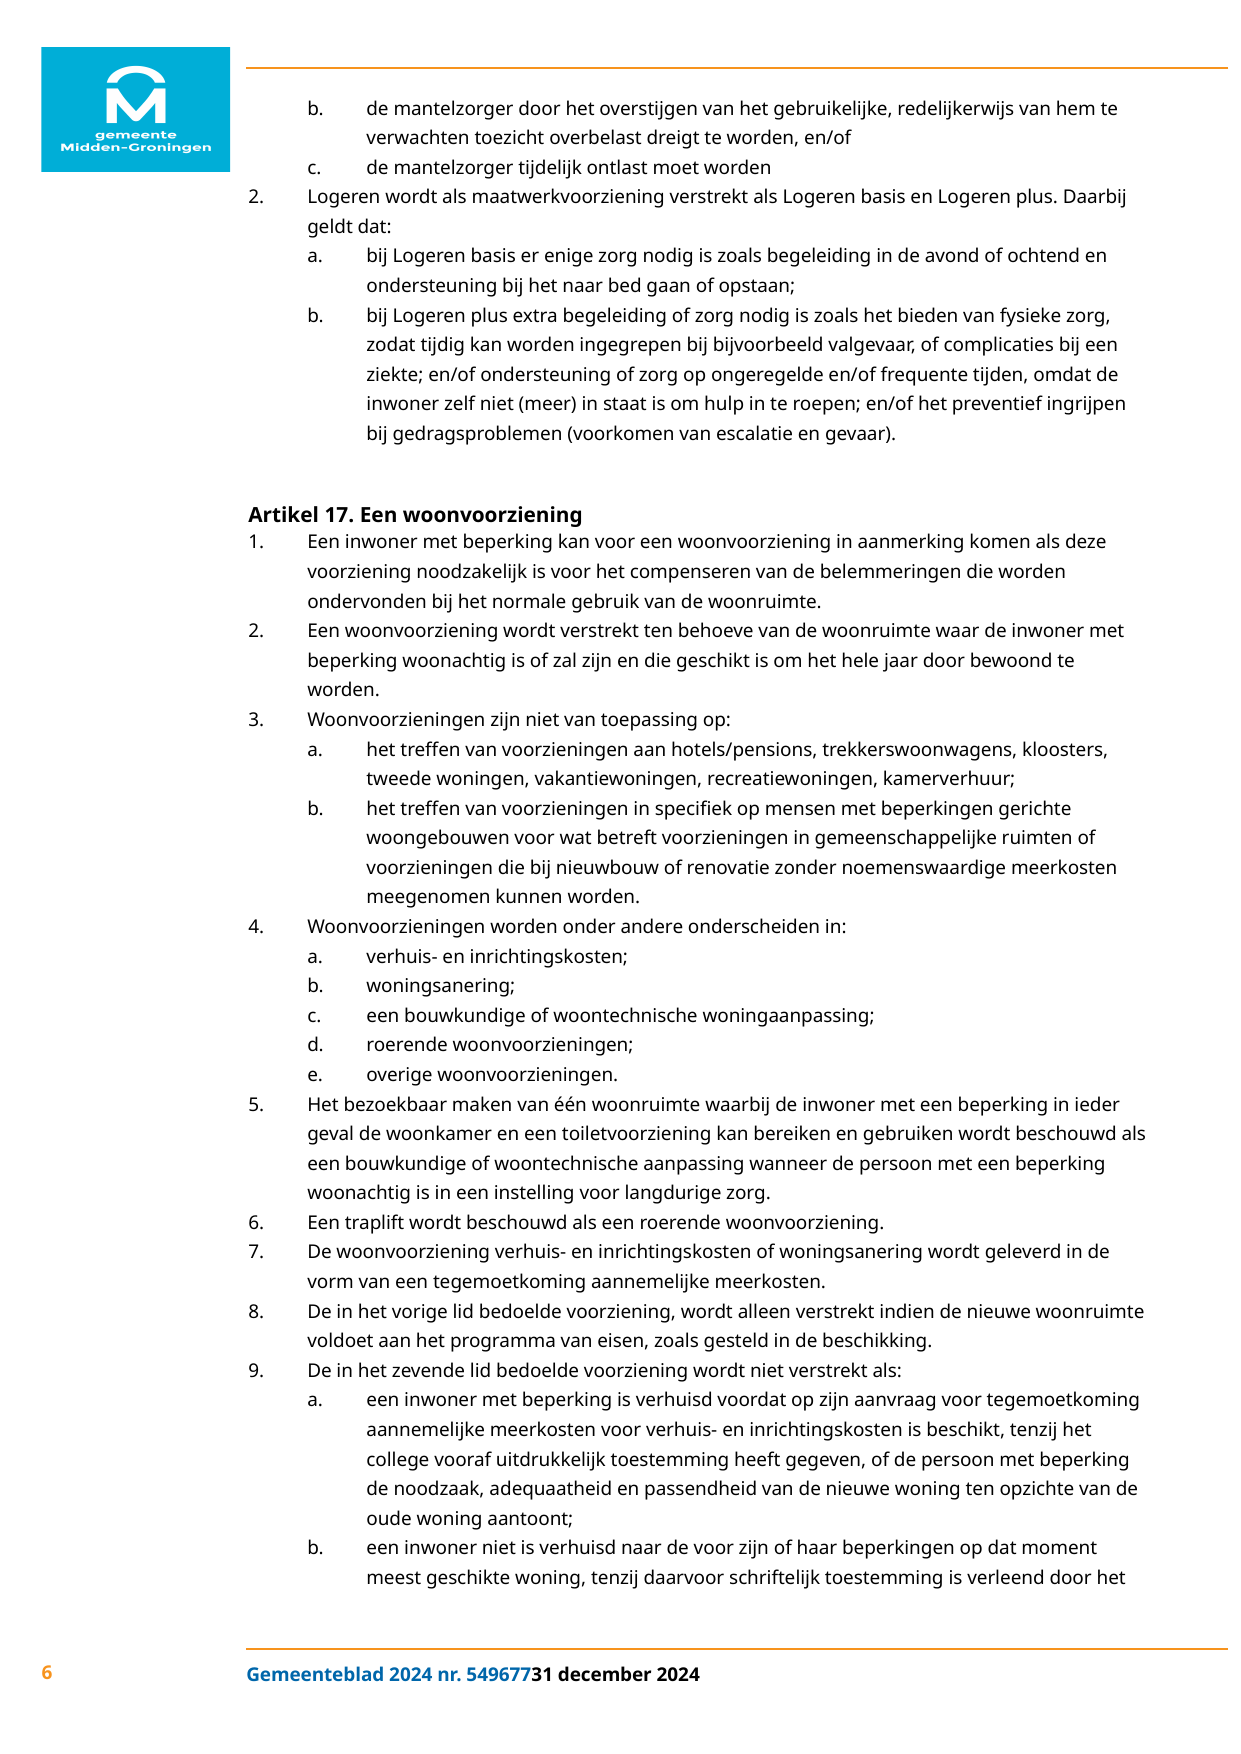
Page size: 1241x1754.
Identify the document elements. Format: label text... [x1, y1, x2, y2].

list bij Logeren basis er enige zorg nodig is zoals begeleiding in de avond of ochtend en ondersteuning bij het naar bed gaan of opstaan; [307, 243, 1152, 298]
list Een traplift wordt beschouwd als een roerende woonvoorziening. [248, 1209, 1152, 1235]
list bij Logeren plus extra begeleiding of zorg nodig is zoals het bieden van fysieke zorg, zodat tijdig kan worden ingegrepen bij bijvoorbeeld valgevaar, of complicaties bij een ziekte; en/of ondersteuning of zorg op ongeregelde en/of frequente tijden, omdat de inwoner zelf niet (meer) in staat is om hulp in te roepen; en/of het preventief ingrijpen bij gedragsproblemen (voorkomen van escalatie en gevaar). [307, 302, 1152, 446]
list een inwoner niet is verhuisd naar de voor zijn of haar beperkingen op dat moment meest geschikte woning, tenzij daarvoor schriftelijk toestemming is verleend door het [307, 1534, 1152, 1590]
list woningsanering; [307, 972, 1152, 998]
list De in het zevende lid bedoelde voorziening wordt niet verstrekt als: [248, 1357, 1152, 1383]
list Een woonvoorziening wordt verstrekt ten behoeve van de woonruimte waar de inwoner met beperking woonachtig is of zal zijn en die geschikt is om het hele jaar door bewoond te worden. [248, 617, 1152, 702]
picture [184, 146, 190, 153]
list Een inwoner met beperking kan voor een woonvoorziening in aanmerking komen als deze voorziening noodzakelijk is voor het compenseren van de belemmeringen die worden ondervonden bij het normale gebruik van de woonruimte. [248, 529, 1152, 613]
list Het bezoekbaar maken van één woonruimte waarbij de inwoner met een beperking in ieder geval de woonkamer en een toiletvoorziening kan bereiken en gebruiken wordt beschouwd als een bouwkundige of woontechnische aanpassing wanneer de persoon met een beperking woonachtig is in een instelling voor langdurige zorg. [248, 1091, 1152, 1205]
list een bouwkundige of woontechnische woningaanpassing; [307, 1002, 1152, 1028]
list een inwoner met beperking is verhuisd voordat op zijn aanvraag voor tegemoetkoming aannemelijke meerkosten voor verhuis- en inrichtingskosten is beschikt, tenzij het college vooraf uitdrukkelijk toestemming heeft gegeven, of de persoon met beperking de noodzaak, adequaatheid en passendheid van de nieuwe woning ten opzichte van de oude woning aantoont; [307, 1387, 1152, 1531]
list verhuis- en inrichtingskosten; [307, 943, 1152, 968]
list Logeren wordt als maatwerkvoorziening verstrekt als Logeren basis en Logeren plus. Daarbij geldt dat: [248, 183, 1152, 239]
list de mantelzorger door het overstijgen van het gebruikelijke, redelijkerwijs van hem te verwachten toezicht overbelast dreigt te worden, en/of [307, 95, 1152, 150]
picture [108, 66, 164, 82]
list Woonvoorzieningen worden onder andere onderscheiden in: [248, 913, 1152, 939]
picture [107, 89, 165, 122]
list het treffen van voorzieningen aan hotels/pensions, trekkerswoonwagens, kloosters, tweede woningen, vakantiewoningen, recreatiewoningen, kamerverhuur; [307, 736, 1152, 791]
list de mantelzorger tijdelijk ontlast moet worden [307, 154, 1152, 180]
list De in het vorige lid bedoelde voorziening, wordt alleen verstrekt indien de nieuwe woonruimte voldoet aan het programma van eisen, zoals gesteld in de beschikking. [248, 1298, 1152, 1353]
list het treffen van voorzieningen in specifiek op mensen met beperkingen gerichte woongebouwen voor wat betreft voorzieningen in gemeenschappelijke ruimten of voorzieningen die bij nieuwbouw of renovatie zonder noemenswaardige meerkosten meegenomen kunnen worden. [307, 795, 1152, 909]
list De woonvoorziening verhuis- en inrichtingskosten of woningsanering wordt geleverd in de vorm van een tegemoetkoming aannemelijke meerkosten. [248, 1239, 1152, 1294]
list overige woonvoorzieningen. [307, 1061, 1152, 1087]
text Artikel 17. Een woonvoorziening [248, 500, 1152, 529]
list Woonvoorzieningen zijn niet van toepassing op: [248, 706, 1152, 732]
list roerende woonvoorzieningen; [307, 1032, 1152, 1057]
